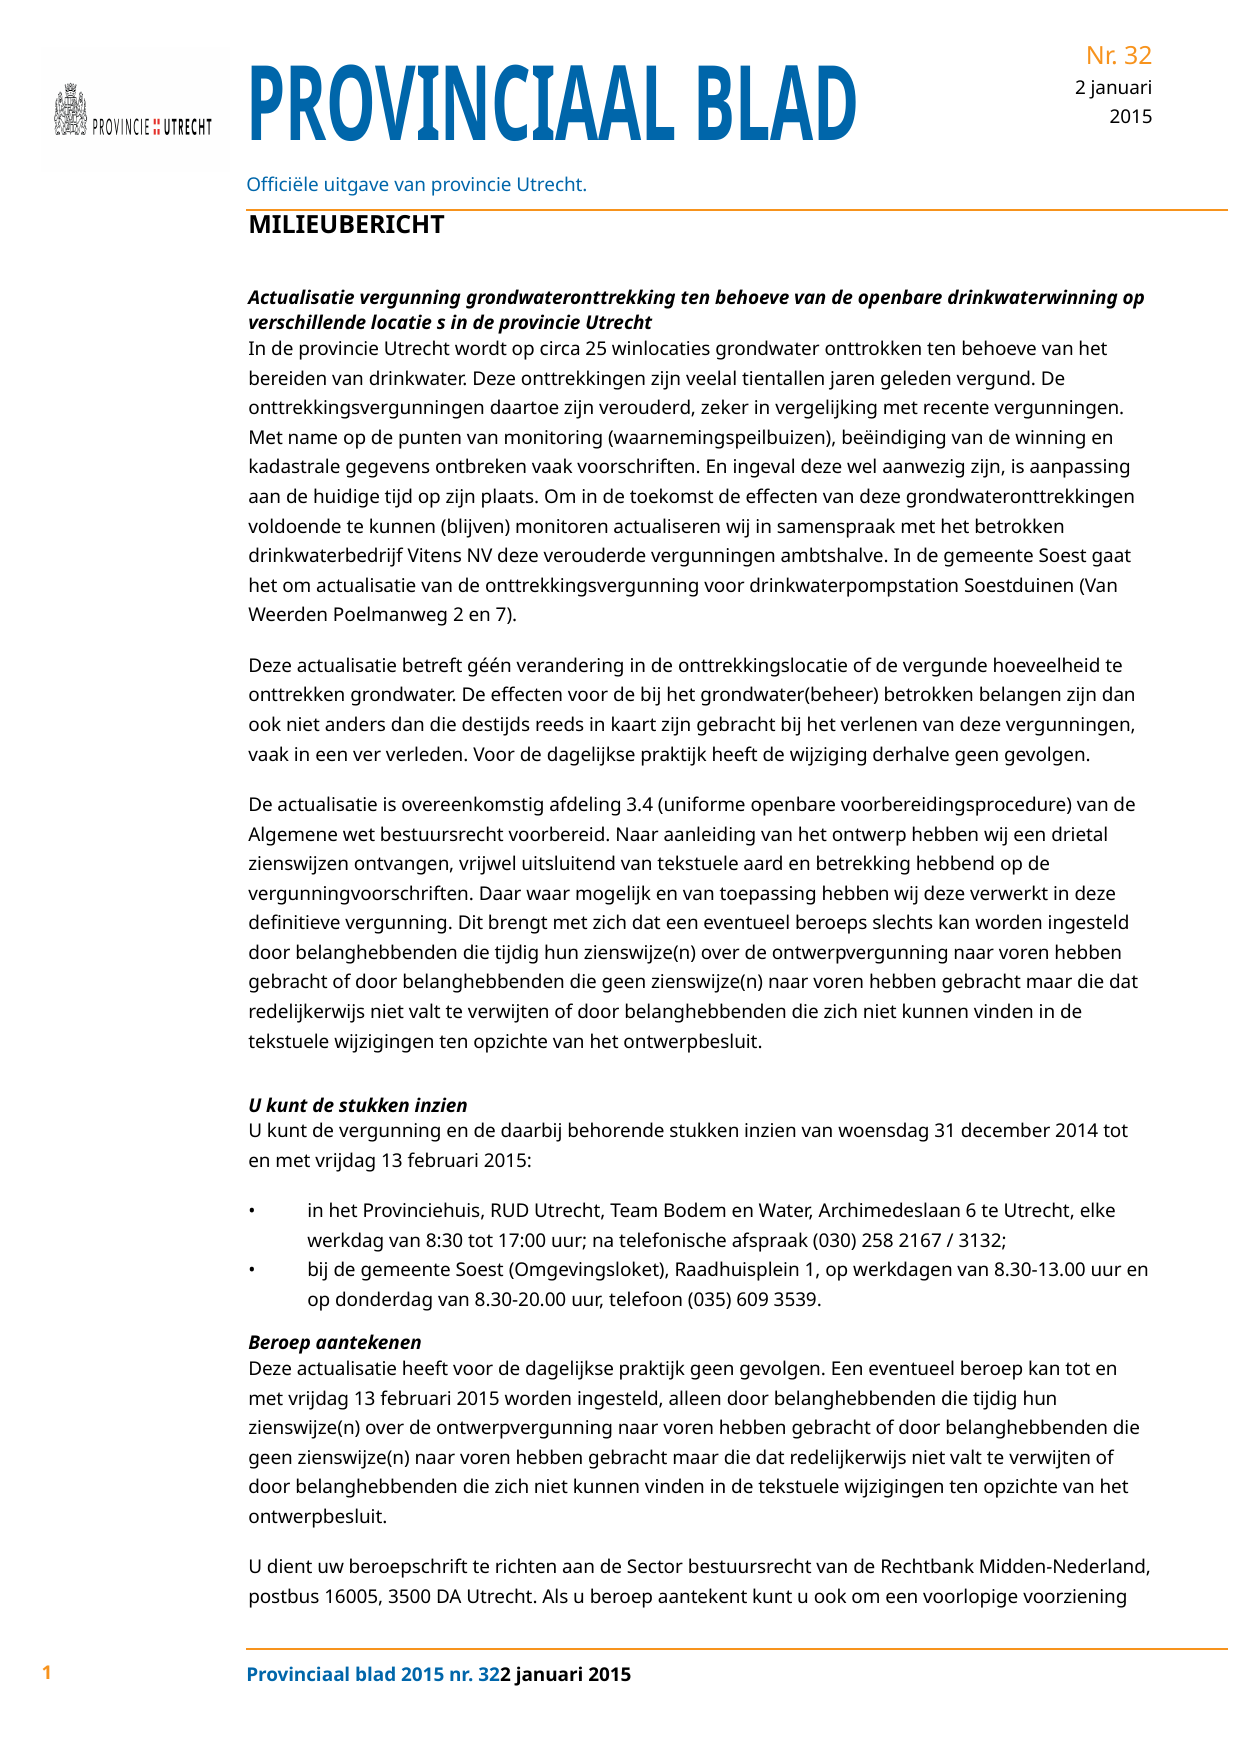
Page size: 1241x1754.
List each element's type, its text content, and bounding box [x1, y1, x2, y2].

text De actualisatie is overeenkomstig afdeling 3.4 (uniforme openbare voorbereidingsprocedure) van de Algemene wet bestuursrecht voorbereid. Naar aanleiding van het ontwerp hebben wij een drietal zienswijzen ontvangen, vrijwel uitsluitend van tekstuele aard en betrekking hebbend op de vergunningvoorschriften. Daar waar mogelijk en van toepassing hebben wij deze verwerkt in deze definitieve vergunning. Dit brengt met zich dat een eventueel beroeps slechts kan worden ingesteld door belanghebbenden die tijdig hun zienswijze(n) over de ontwerpvergunning naar voren hebben gebracht of door belanghebbenden die geen zienswijze(n) naar voren hebben gebracht maar die dat redelijkerwijs niet valt te verwijten of door belanghebbenden die zich niet kunnen vinden in de tekstuele wijzigingen ten opzichte van het ontwerpbesluit. [248, 791, 1152, 1053]
picture [41, 47, 231, 172]
text Beroep aantekenen [248, 1329, 1152, 1355]
text Deze actualisatie betreft géén verandering in de onttrekkingslocatie of de vergunde hoeveelheid te onttrekken grondwater. De effecten voor de bij het grondwater(beheer) betrokken belangen zijn dan ook niet anders dan die destijds reeds in kaart zijn gebracht bij het verlenen van deze vergunningen, vaak in een ver verleden. Voor de dagelijkse praktijk heeft de wijziging derhalve geen gevolgen. [248, 652, 1152, 766]
text U kunt de stukken inzien [248, 1092, 1152, 1117]
list in het Provinciehuis, RUD Utrecht, Team Bodem en Water, Archimedeslaan 6 te Utrecht, elke werkdag van 8:30 tot 17:00 uur; na telefonische afspraak (030) 258 2167 / 3132; [248, 1197, 1152, 1253]
text Deze actualisatie heeft voor de dagelijkse praktijk geen gevolgen. Een eventueel beroep kan tot en met vrijdag 13 februari 2015 worden ingesteld, alleen door belanghebbenden die tijdig hun zienswijze(n) over de ontwerpvergunning naar voren hebben gebracht of door belanghebbenden die geen zienswijze(n) naar voren hebben gebracht maar die dat redelijkerwijs niet valt te verwijten of door belanghebbenden die zich niet kunnen vinden in de tekstuele wijzigingen ten opzichte van het ontwerpbesluit. [248, 1355, 1152, 1529]
text In de provincie Utrecht wordt op circa 25 winlocaties grondwater onttrokken ten behoeve van het bereiden van drinkwater. Deze onttrekkingen zijn veelal tientallen jaren geleden vergund. De onttrekkingsvergunningen daartoe zijn verouderd, zeker in vergelijking met recente vergunningen. Met name op de punten van monitoring (waarnemingspeilbuizen), beëindiging van de winning en kadastrale gegevens ontbreken vaak voorschriften. En ingeval deze wel aanwezig zijn, is aanpassing aan de huidige tijd op zijn plaats. Om in de toekomst de effecten van deze grondwateronttrekkingen voldoende te kunnen (blijven) monitoren actualiseren wij in samenspraak met het betrokken drinkwaterbedrijf Vitens NV deze verouderde vergunningen ambtshalve. In de gemeente Soest gaat het om actualisatie van de onttrekkingsvergunning voor drinkwaterpompstation Soestduinen (Van Weerden Poelmanweg 2 en 7). [248, 335, 1152, 627]
text U kunt de vergunning en de daarbij behorende stukken inzien van woensdag 31 december 2014 tot en met vrijdag 13 februari 2015: [248, 1117, 1152, 1173]
text U dient uw beroepschrift te richten aan de Sector bestuursrecht van de Rechtbank Midden-Nederland, postbus 16005, 3500 DA Utrecht. Als u beroep aantekent kunt u ook om een voorlopige voorziening [248, 1553, 1152, 1609]
list bij de gemeente Soest (Omgevingsloket), Raadhuisplein 1, op werkdagen van 8.30-13.00 uur en op donderdag van 8.30-20.00 uur, telefoon (035) 609 3539. [248, 1257, 1152, 1312]
text Actualisatie vergunning grondwateronttrekking ten behoeve van de openbare drinkwaterwinning op verschillende locatie s in de provincie Utrecht [248, 284, 1152, 335]
text MILIEUBERICHT [248, 211, 1152, 241]
